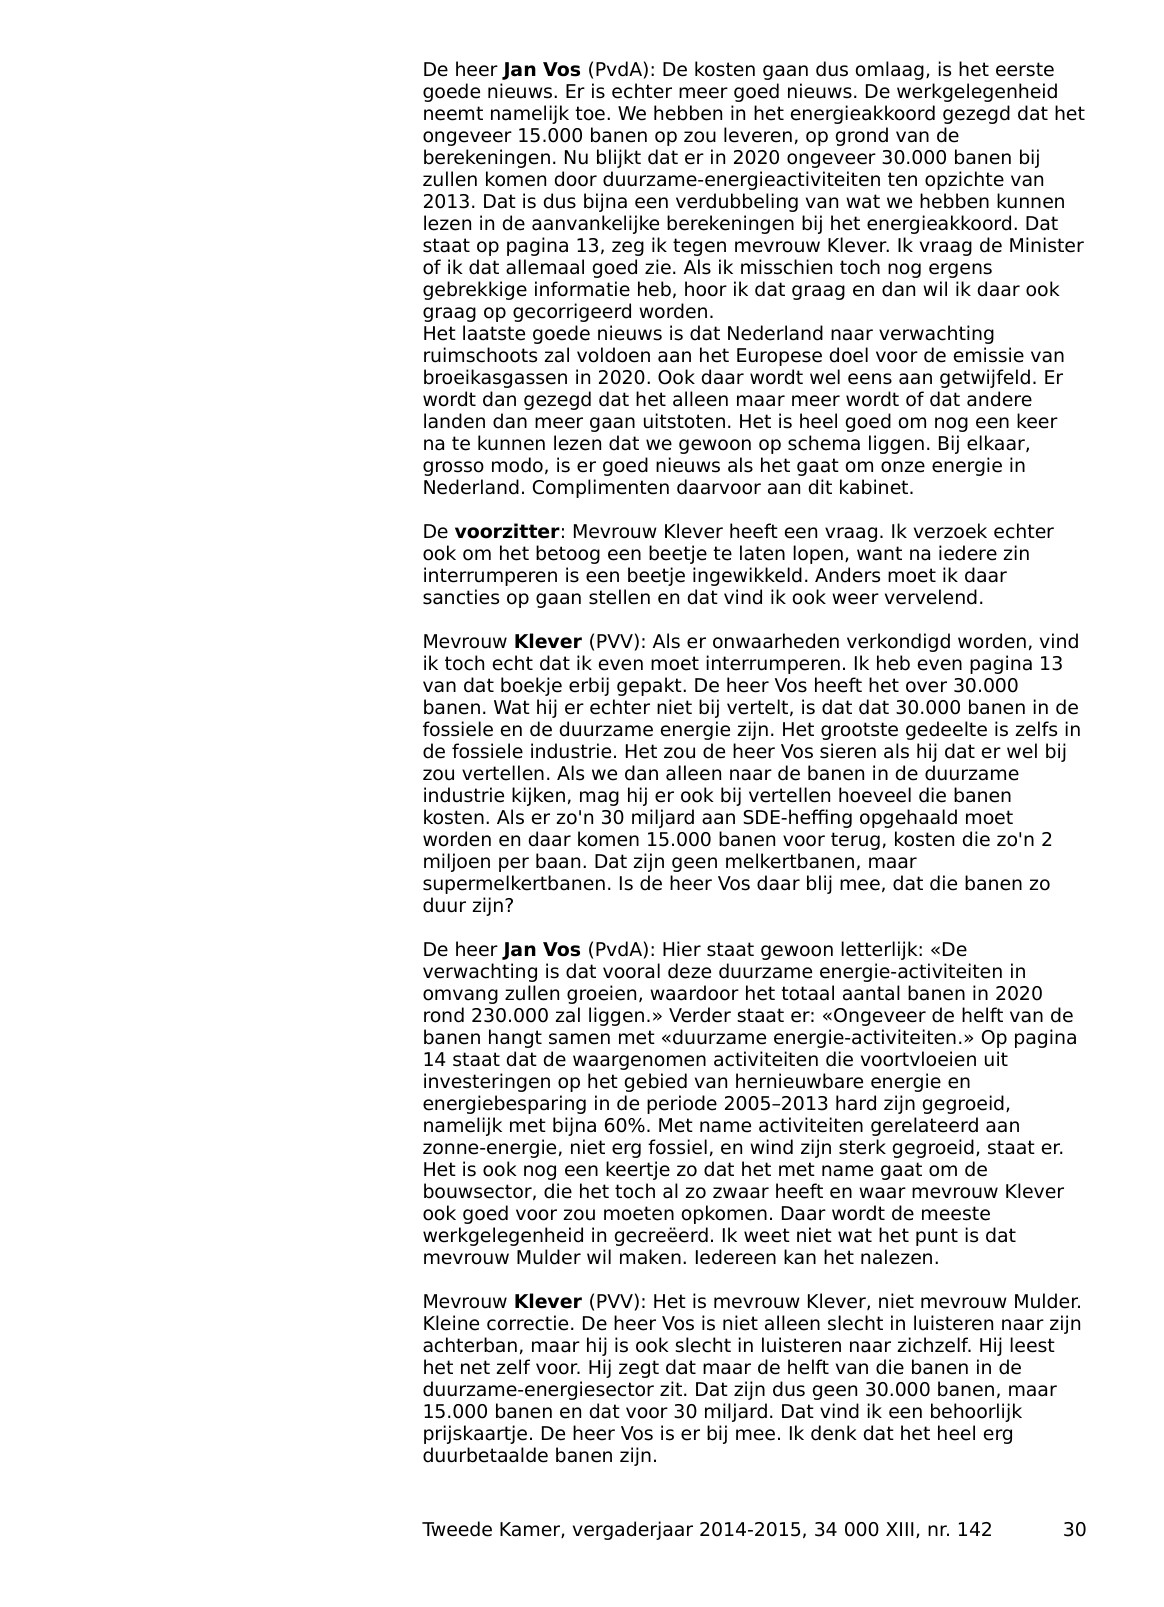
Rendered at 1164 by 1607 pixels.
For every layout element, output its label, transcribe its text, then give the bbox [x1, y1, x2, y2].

text Het laatste goede nieuws is dat Nederland naar verwachting ruimschoots zal voldoen aan het Europese doel voor de emissie van broeikasgassen in 2020. Ook daar wordt wel eens aan getwijfeld. Er wordt dan gezegd dat het alleen maar meer wordt of dat andere landen dan meer gaan uitstoten. Het is heel goed om nog een keer na te kunnen lezen dat we gewoon op schema liggen. Bij elkaar, grosso modo, is er goed nieuws als het gaat om onze energie in Nederland. Complimenten daarvoor aan dit kabinet. [422, 323, 1087, 499]
text De heer Jan Vos (PvdA): De kosten gaan dus omlaag, is het eerste goede nieuws. Er is echter meer goed nieuws. De werkgelegenheid neemt namelijk toe. We hebben in het energieakkoord gezegd dat het ongeveer 15.000 banen op zou leveren, op grond van de berekeningen. Nu blijkt dat er in 2020 ongeveer 30.000 banen bij zullen komen door duurzame-energieactiviteiten ten opzichte van 2013. Dat is dus bijna een verdubbeling van wat we hebben kunnen lezen in de aanvankelijke berekeningen bij het energieakkoord. Dat staat op pagina 13, zeg ik tegen mevrouw Klever. Ik vraag de Minister of ik dat allemaal goed zie. Als ik misschien toch nog ergens gebrekkige informatie heb, hoor ik dat graag en dan wil ik daar ook graag op gecorrigeerd worden. [422, 59, 1087, 323]
text De heer Jan Vos (PvdA): Hier staat gewoon letterlijk: «De verwachting is dat vooral deze duurzame energie-activiteiten in omvang zullen groeien, waardoor het totaal aantal banen in 2020 rond 230.000 zal liggen.» Verder staat er: «Ongeveer de helft van de banen hangt samen met «duurzame energie-activiteiten.» Op pagina 14 staat dat de waargenomen activiteiten die voortvloeien uit investeringen op het gebied van hernieuwbare energie en energiebesparing in de periode 2005–2013 hard zijn gegroeid, namelijk met bijna 60%. Met name activiteiten gerelateerd aan zonne-energie, niet erg fossiel, en wind zijn sterk gegroeid, staat er. Het is ook nog een keertje zo dat het met name gaat om de bouwsector, die het toch al zo zwaar heeft en waar mevrouw Klever ook goed voor zou moeten opkomen. Daar wordt de meeste werkgelegenheid in gecreëerd. Ik weet niet wat het punt is dat mevrouw Mulder wil maken. Iedereen kan het nalezen. [422, 939, 1087, 1268]
text Mevrouw Klever (PVV): Als er onwaarheden verkondigd worden, vind ik toch echt dat ik even moet interrumperen. Ik heb even pagina 13 van dat boekje erbij gepakt. De heer Vos heeft het over 30.000 banen. Wat hij er echter niet bij vertelt, is dat dat 30.000 banen in de fossiele en de duurzame energie zijn. Het grootste gedeelte is zelfs in de fossiele industrie. Het zou de heer Vos sieren als hij dat er wel bij zou vertellen. Als we dan alleen naar de banen in de duurzame industrie kijken, mag hij er ook bij vertellen hoeveel die banen kosten. Als er zo'n 30 miljard aan SDE-heffing opgehaald moet worden en daar komen 15.000 banen voor terug, kosten die zo'n 2 miljoen per baan. Dat zijn geen melkertbanen, maar supermelkertbanen. Is de heer Vos daar blij mee, dat die banen zo duur zijn? [422, 631, 1087, 917]
text De voorzitter: Mevrouw Klever heeft een vraag. Ik verzoek echter ook om het betoog een beetje te laten lopen, want na iedere zin interrumperen is een beetje ingewikkeld. Anders moet ik daar sancties op gaan stellen en dat vind ik ook weer vervelend. [422, 521, 1087, 609]
text Mevrouw Klever (PVV): Het is mevrouw Klever, niet mevrouw Mulder. Kleine correctie. De heer Vos is niet alleen slecht in luisteren naar zijn achterban, maar hij is ook slecht in luisteren naar zichzelf. Hij leest het net zelf voor. Hij zegt dat maar de helft van die banen in de duurzame-energiesector zit. Dat zijn dus geen 30.000 banen, maar 15.000 banen en dat voor 30 miljard. Dat vind ik een behoorlijk prijskaartje. De heer Vos is er bij mee. Ik denk dat het heel erg duurbetaalde banen zijn. [422, 1291, 1087, 1467]
